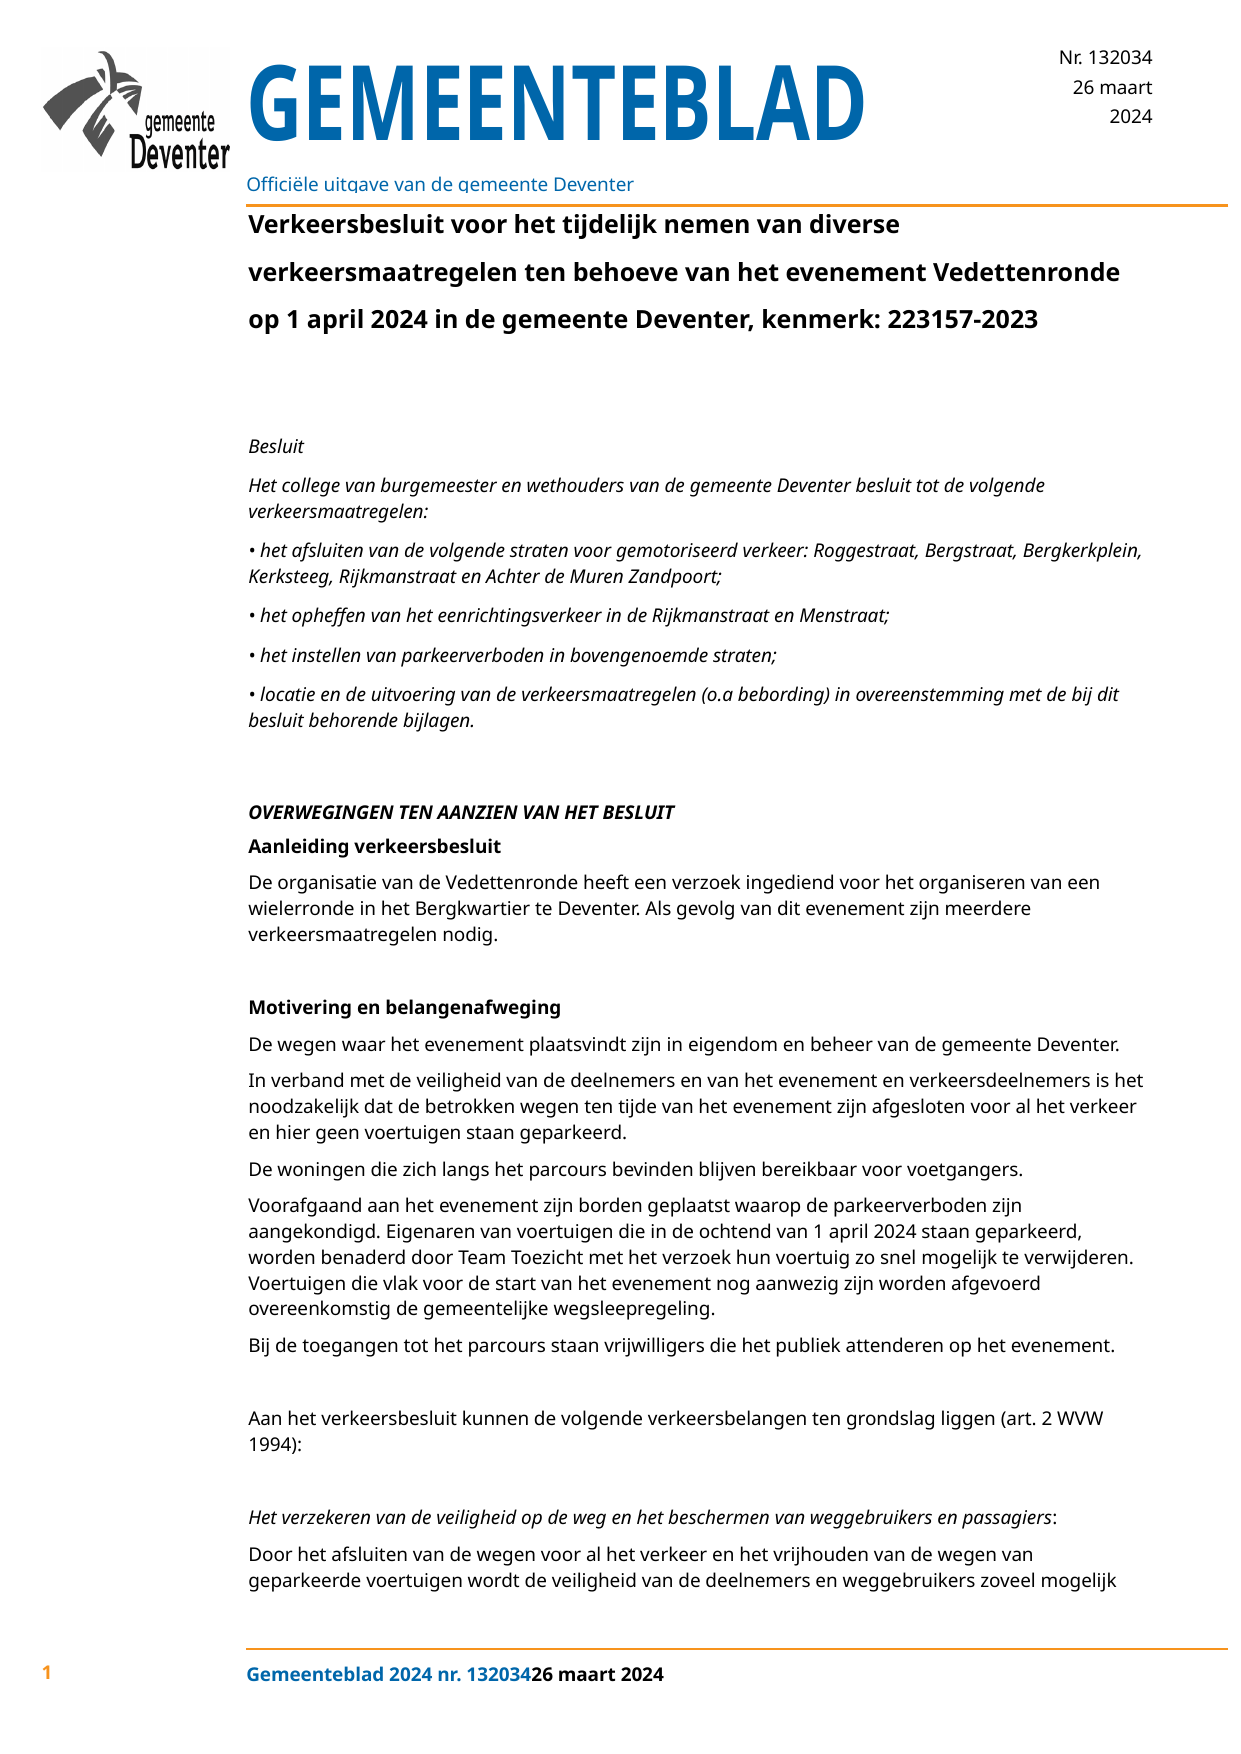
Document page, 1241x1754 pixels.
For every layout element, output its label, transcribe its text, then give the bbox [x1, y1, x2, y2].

text Het college van burgemeester en wethouders van de gemeente Deventer besluit tot de volgende verkeersmaatregelen: [248, 472, 1152, 524]
text • het afsluiten van de volgende straten voor gemotoriseerd verkeer: Roggestraat, Bergstraat, Bergkerkplein, Kerksteeg, Rijkmanstraat en Achter de Muren Zandpoort; [248, 537, 1152, 589]
text Aan het verkeersbesluit kunnen de volgende verkeersbelangen ten grondslag liggen (art. 2 WVW 1994): [248, 1405, 1152, 1457]
text Voorafgaand aan het evenement zijn borden geplaatst waarop de parkeerverboden zijn aangekondigd. Eigenaren van voertuigen die in de ochtend van 1 april 2024 staan geparkeerd, worden benaderd door Team Toezicht met het verzoek hun voertuig zo snel mogelijk te verwijderen. Voertuigen die vlak voor de start van het evenement nog aanwezig zijn worden afgevoerd overeenkomstig de gemeentelijke wegsleepregeling. [248, 1192, 1152, 1321]
text Aanleiding verkeersbesluit [248, 833, 1152, 859]
text Motivering en belangenafweging [248, 994, 1152, 1020]
text De woningen die zich langs het parcours bevinden blijven bereikbaar voor voetgangers. [248, 1156, 1152, 1182]
text Het verzekeren van de veiligheid op de weg en het beschermen van weggebruikers en passagiers: [248, 1504, 1152, 1530]
text De organisatie van de Vedettenronde heeft een verzoek ingediend voor het organiseren van een wielerronde in het Bergkwartier te Deventer. Als gevolg van dit evenement zijn meerdere verkeersmaatregelen nodig. [248, 869, 1152, 947]
text • het instellen van parkeerverboden in bovengenoemde straten; [248, 642, 1152, 667]
text • locatie en de uitvoering van de verkeersmaatregelen (o.a bebording) in overeenstemming met de bij dit besluit behorende bijlagen. [248, 681, 1152, 732]
text • het opheffen van het eenrichtingsverkeer in de Rijkmanstraat en Menstraat; [248, 602, 1152, 628]
text In verband met de veiligheid van de deelnemers en van het evenement en verkeersdeelnemers is het noodzakelijk dat de betrokken wegen ten tijde van het evenement zijn afgesloten voor al het verkeer en hier geen voertuigen staan geparkeerd. [248, 1068, 1152, 1145]
text Verkeersbesluit voor het tijdelijk nemen van diverse verkeersmaatregelen ten behoeve van het evenement Vedettenronde op 1 april 2024 in de gemeente Deventer, kenmerk: 223157-2023 [248, 207, 1152, 336]
text Bij de toegangen tot het parcours staan vrijwilligers die het publiek attenderen op het evenement. [248, 1332, 1152, 1358]
text De wegen waar het evenement plaatsvindt zijn in eigendom en beheer van de gemeente Deventer. [248, 1031, 1152, 1057]
text Door het afsluiten van de wegen voor al het verkeer en het vrijhouden van de wegen van geparkeerde voertuigen wordt de veiligheid van de deelnemers en weggebruikers zoveel mogelijk [248, 1541, 1152, 1593]
text Besluit [248, 433, 1152, 459]
text OVERWEGINGEN TEN AANZIEN VAN HET BESLUIT [248, 799, 1152, 824]
picture [41, 47, 231, 172]
